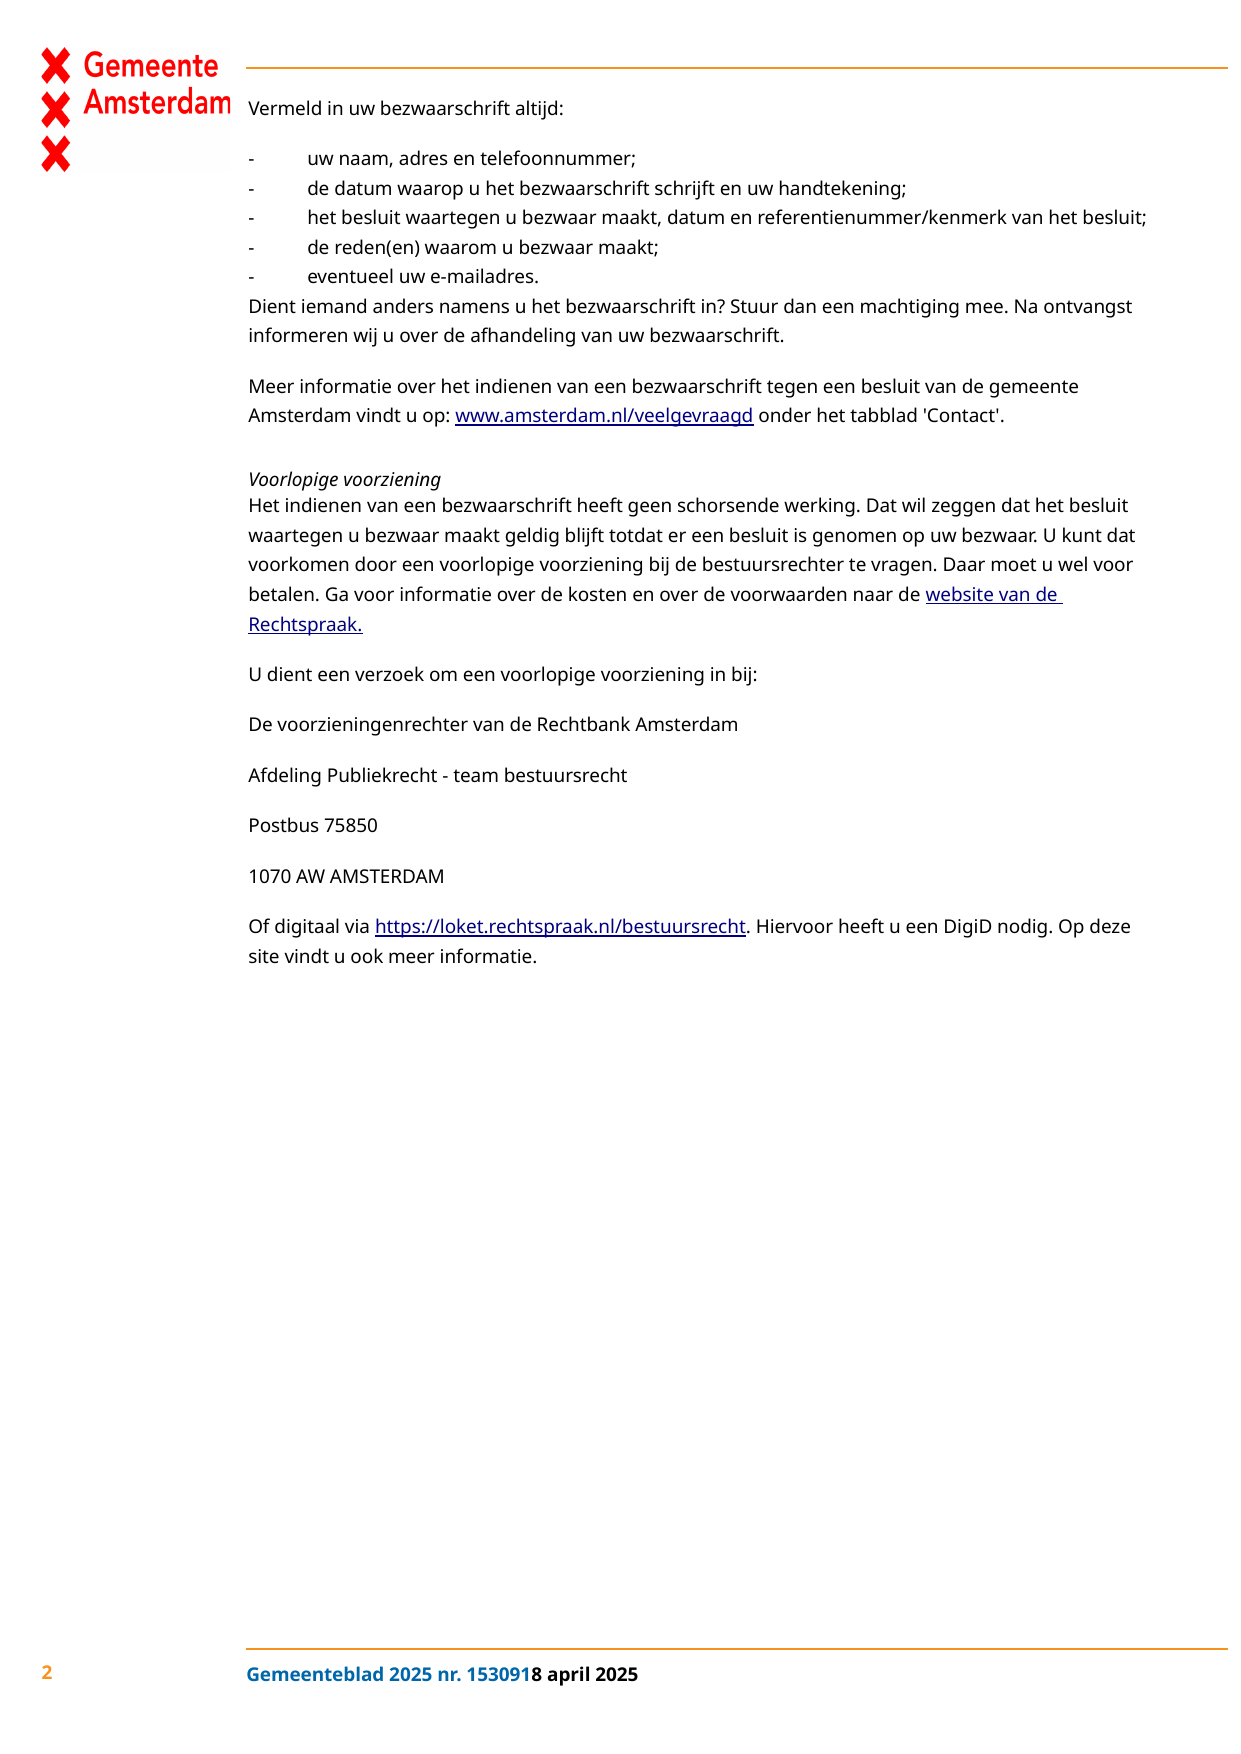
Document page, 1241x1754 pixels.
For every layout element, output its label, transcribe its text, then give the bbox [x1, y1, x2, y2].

text Dient iemand anders namens u het bezwaarschrift in? Stuur dan een machtiging mee. Na ontvangst informeren wij u over de afhandeling van uw bezwaarschrift. [248, 293, 1152, 348]
text Voorlopige voorziening [248, 467, 1152, 492]
text U dient een verzoek om een voorlopige voorziening in bij: [248, 661, 1152, 687]
text Meer informatie over het indienen van een bezwaarschrift tegen een besluit van de gemeente Amsterdam vindt u op: www.amsterdam.nl/veelgevraagd onder het tabblad 'Contact'. [248, 373, 1152, 428]
list de reden(en) waarom u bezwaar maakt; [248, 234, 1152, 260]
text Het indienen van een bezwaarschrift heeft geen schorsende werking. Dat wil zeggen dat het besluit waartegen u bezwaar maakt geldig blijft totdat er een besluit is genomen op uw bezwaar. U kunt dat voorkomen door een voorlopige voorziening bij de bestuursrechter te vragen. Daar moet u wel voor betalen. Ga voor informatie over de kosten en over de voorwaarden naar de website van de Rechtspraak. [248, 492, 1152, 636]
text Vermeld in uw bezwaarschrift altijd: [248, 95, 1152, 121]
picture [41, 47, 231, 172]
text Postbus 75850 [248, 812, 1152, 838]
text Afdeling Publiekrecht - team bestuursrecht [248, 762, 1152, 788]
text De voorzieningenrechter van de Rechtbank Amsterdam [248, 712, 1152, 737]
text Of digitaal via https://loket.rechtspraak.nl/bestuursrecht. Hiervoor heeft u een DigiD nodig. Op deze site vindt u ook meer informatie. [248, 913, 1152, 968]
text 1070 AW AMSTERDAM [248, 863, 1152, 888]
list uw naam, adres en telefoonnummer; [248, 145, 1152, 171]
list het besluit waartegen u bezwaar maakt, datum en referentienummer/kenmerk van het besluit; [248, 204, 1152, 230]
list de datum waarop u het bezwaarschrift schrijft en uw handtekening; [248, 175, 1152, 201]
list eventueel uw e-mailadres. [248, 263, 1152, 289]
